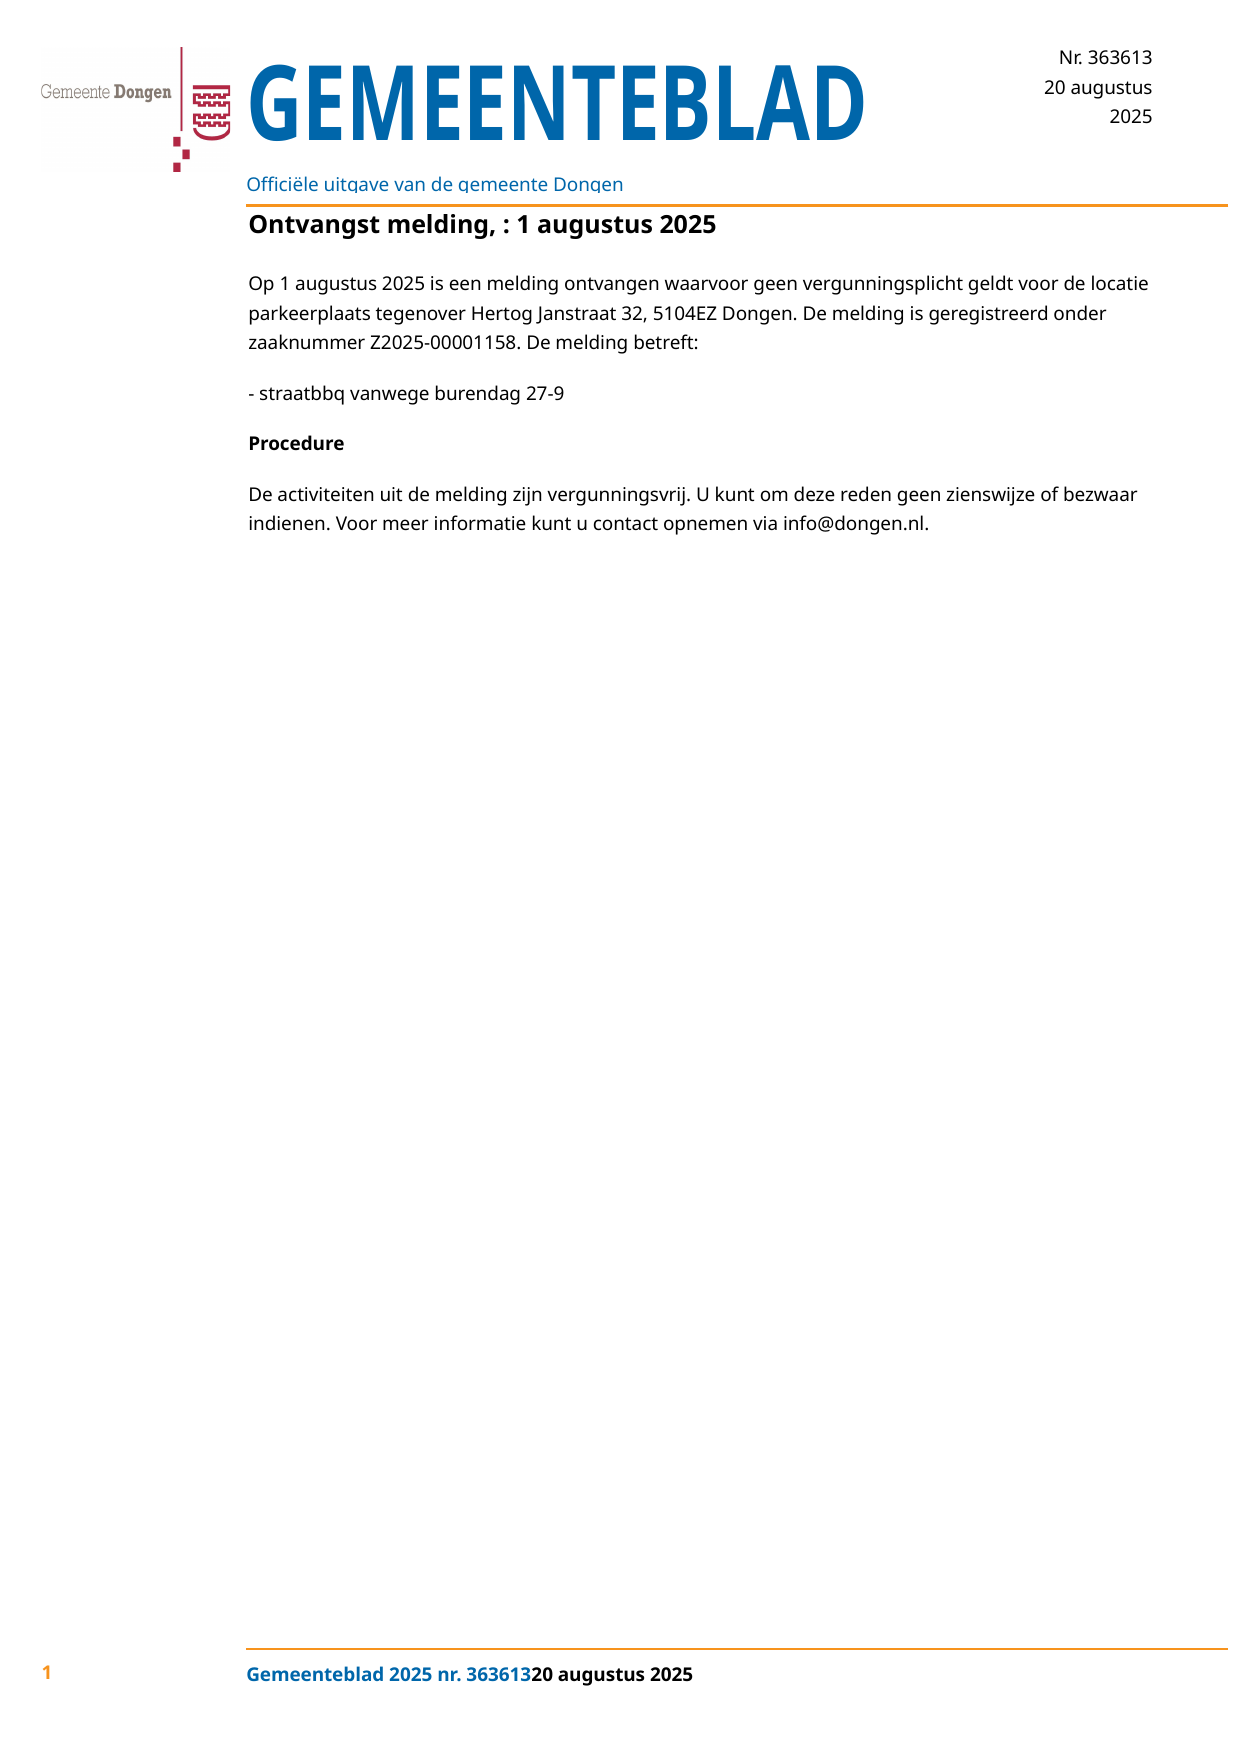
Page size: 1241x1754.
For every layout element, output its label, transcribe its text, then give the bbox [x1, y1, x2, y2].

text Procedure [248, 430, 1152, 456]
picture [41, 47, 231, 172]
text Ontvangst melding, : 1 augustus 2025 [248, 207, 1152, 241]
text Op 1 augustus 2025 is een melding ontvangen waarvoor geen vergunningsplicht geldt voor de locatie parkeerplaats tegenover Hertog Janstraat 32, 5104EZ Dongen. De melding is geregistreerd onder zaaknummer Z2025-00001158. De melding betreft: [248, 270, 1152, 355]
text De activiteiten uit de melding zijn vergunningsvrij. U kunt om deze reden geen zienswijze of bezwaar indienen. Voor meer informatie kunt u contact opnemen via info@dongen.nl. [248, 481, 1152, 536]
text - straatbbq vanwege burendag 27-9 [248, 380, 1152, 406]
